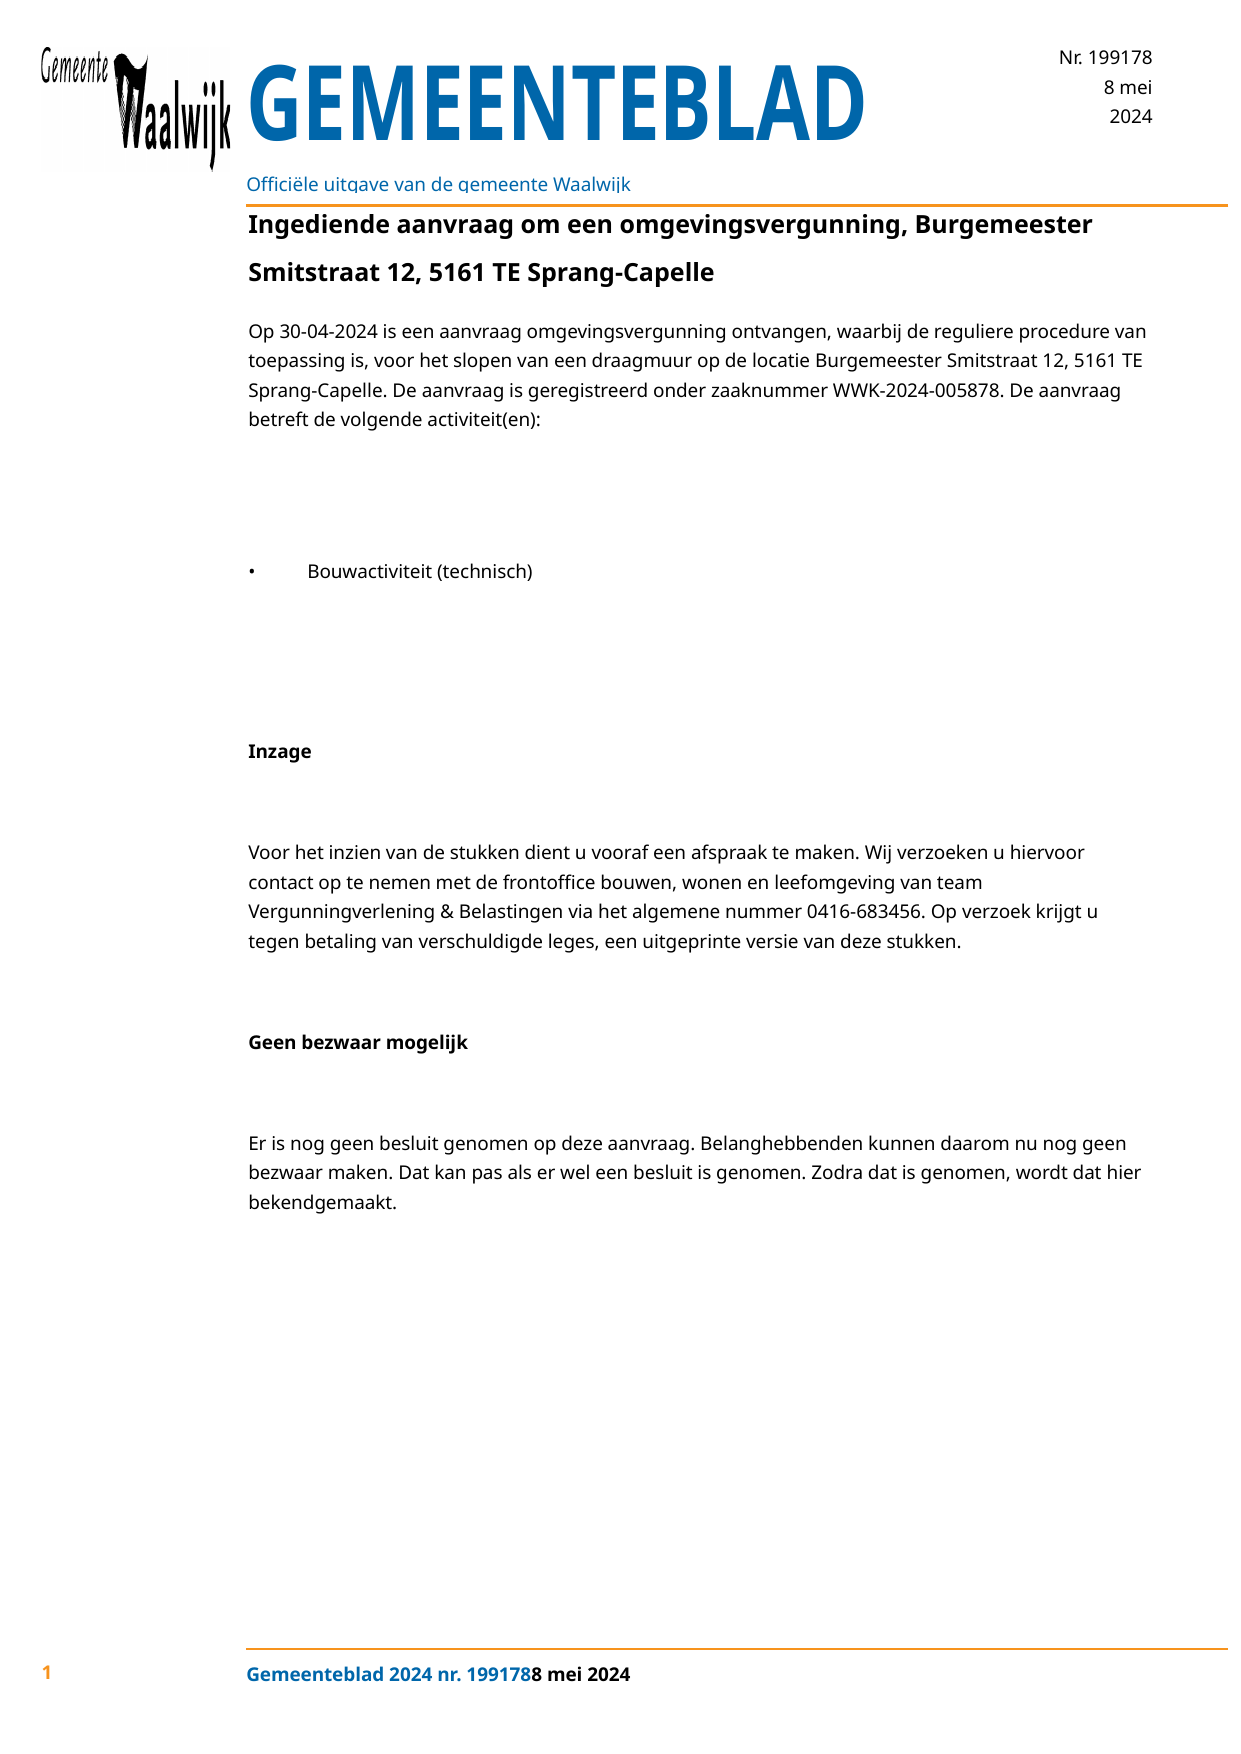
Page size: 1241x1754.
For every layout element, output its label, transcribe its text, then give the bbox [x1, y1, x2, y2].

text Ingediende aanvraag om een omgevingsvergunning, Burgemeester Smitstraat 12, 5161 TE Sprang-Capelle [248, 207, 1152, 288]
text Voor het inzien van de stukken dient u vooraf een afspraak te maken. Wij verzoeken u hiervoor contact op te nemen met de frontoffice bouwen, wonen en leefomgeving van team Vergunningverlening & Belastingen via het algemene nummer 0416-683456. Op verzoek krijgt u tegen betaling van verschuldigde leges, een uitgeprinte versie van deze stukken. [248, 839, 1152, 954]
text Geen bezwaar mogelijk [248, 1029, 1152, 1055]
text Er is nog geen besluit genomen op deze aanvraag. Belanghebbenden kunnen daarom nu nog geen bezwaar maken. Dat kan pas als er wel een besluit is genomen. Zodra dat is genomen, wordt dat hier bekendgemaakt. [248, 1130, 1152, 1215]
text Inzage [248, 739, 1152, 764]
list Bouwactiviteit (technisch) [248, 558, 1152, 584]
picture [41, 47, 231, 172]
text Op 30-04-2024 is een aanvraag omgevingsvergunning ontvangen, waarbij de reguliere procedure van toepassing is, voor het slopen van een draagmuur op de locatie Burgemeester Smitstraat 12, 5161 TE Sprang-Capelle. De aanvraag is geregistreerd onder zaaknummer WWK-2024-005878. De aanvraag betreft de volgende activiteit(en): [248, 318, 1152, 432]
